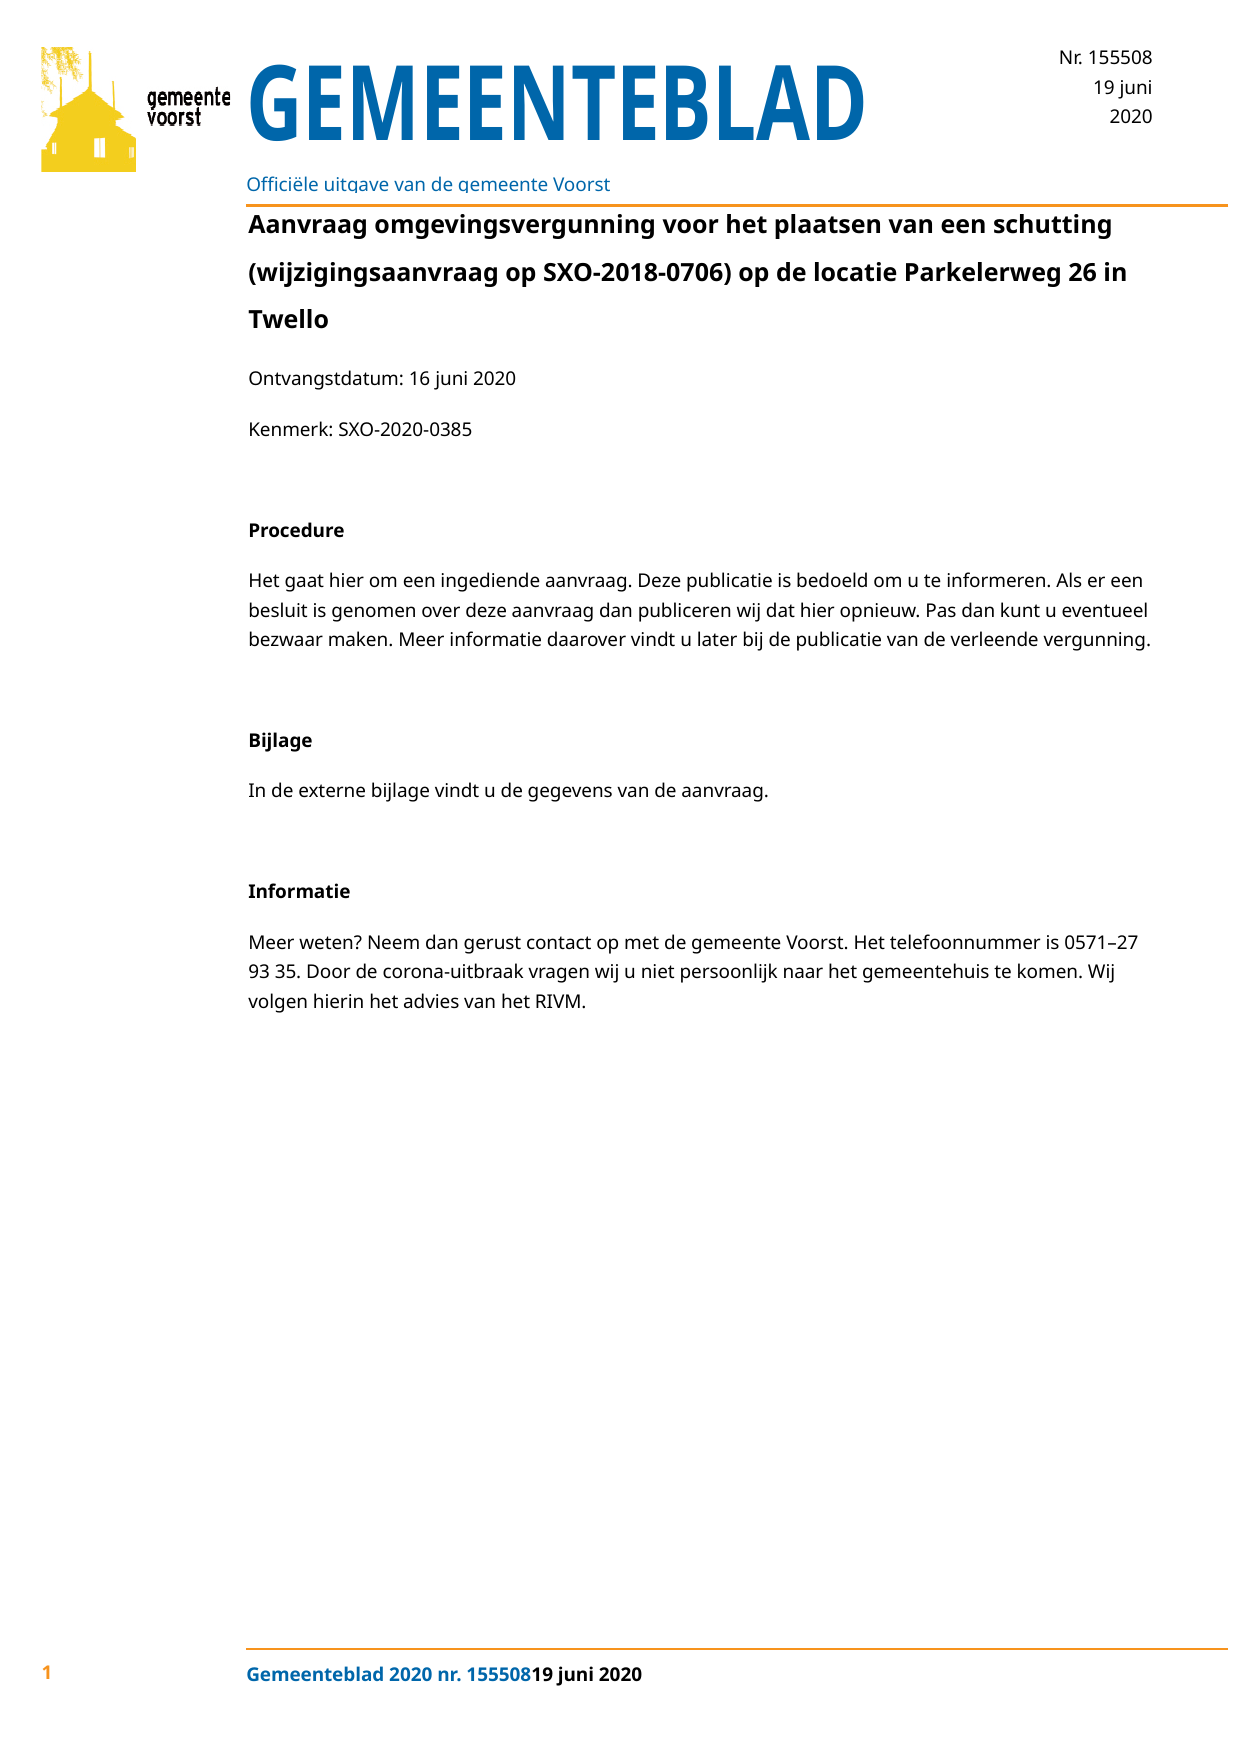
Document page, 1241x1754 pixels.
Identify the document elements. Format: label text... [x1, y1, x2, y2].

text Aanvraag omgevingsvergunning voor het plaatsen van een schutting (wijzigingsaanvraag op SXO-2018-0706) op de locatie Parkelerweg 26 in Twello [248, 207, 1152, 336]
text Meer weten? Neem dan gerust contact op met de gemeente Voorst. Het telefoonnummer is 0571–27 93 35. Door de corona-uitbraak vragen wij u niet persoonlijk naar het gemeentehuis te komen. Wij volgen hierin het advies van het RIVM. [248, 929, 1152, 1014]
text Bijlage [248, 727, 1152, 753]
text In de externe bijlage vindt u de gegevens van de aanvraag. [248, 778, 1152, 803]
text Procedure [248, 517, 1152, 542]
text Informatie [248, 878, 1152, 904]
picture [41, 47, 231, 172]
text Het gaat hier om een ingediende aanvraag. Deze publicatie is bedoeld om u te informeren. Als er een besluit is genomen over deze aanvraag dan publiceren wij dat hier opnieuw. Pas dan kunt u eventueel bezwaar maken. Meer informatie daarover vindt u later bij de publicatie van de verleende vergunning. [248, 567, 1152, 652]
text Kenmerk: SXO-2020-0385 [248, 416, 1152, 442]
text Ontvangstdatum: 16 juni 2020 [248, 366, 1152, 391]
